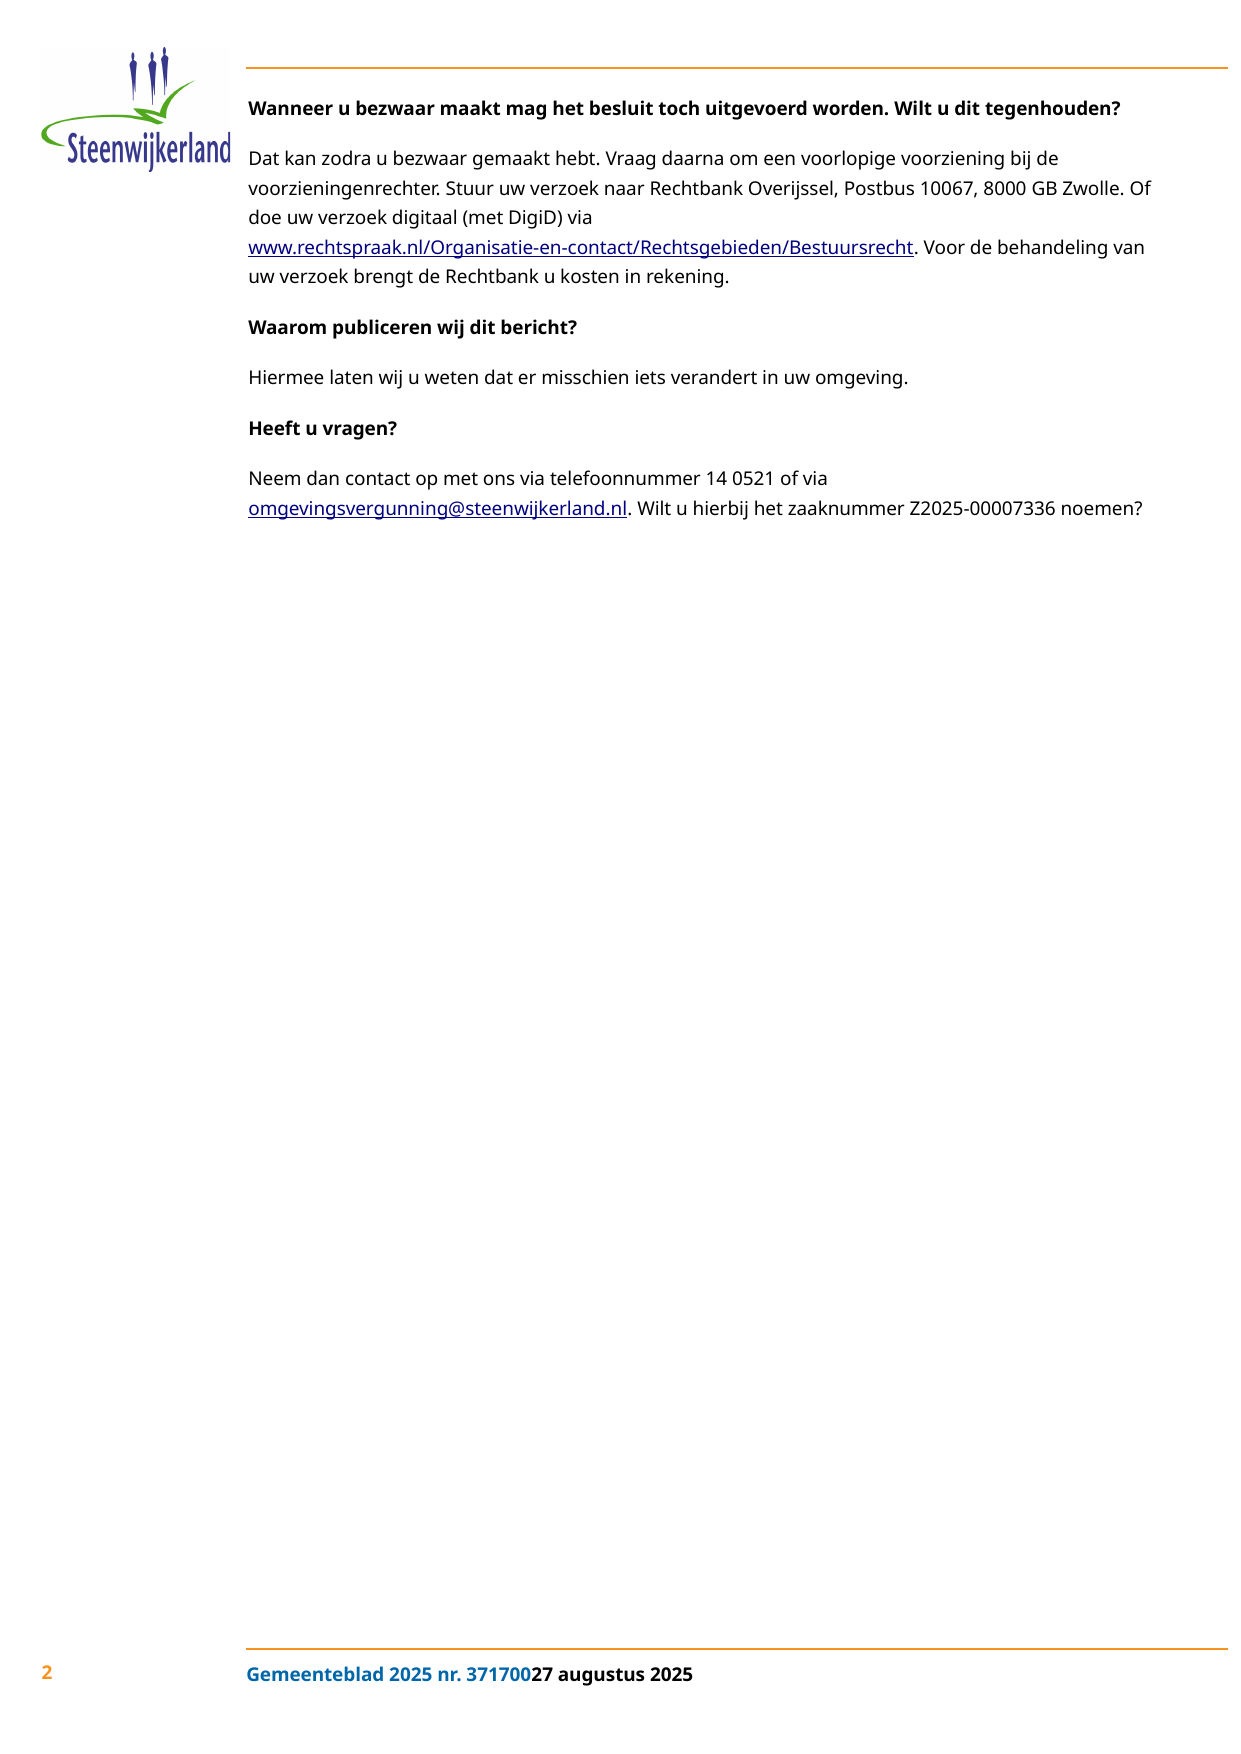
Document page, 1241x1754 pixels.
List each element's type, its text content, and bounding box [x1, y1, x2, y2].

text Hiermee laten wij u weten dat er misschien iets verandert in uw omgeving. [248, 364, 1152, 390]
text Dat kan zodra u bezwaar gemaakt hebt. Vraag daarna om een voorlopige voorziening bij de voorzieningenrechter. Stuur uw verzoek naar Rechtbank Overijssel, Postbus 10067, 8000 GB Zwolle. Of doe uw verzoek digitaal (met DigiD) via www.rechtspraak.nl/Organisatie-en-contact/Rechtsgebieden/Bestuursrecht. Voor de behandeling van uw verzoek brengt de Rechtbank u kosten in rekening. [248, 145, 1152, 289]
text Waarom publiceren wij dit bericht? [248, 314, 1152, 340]
picture [41, 47, 231, 172]
text Wanneer u bezwaar maakt mag het besluit toch uitgevoerd worden. Wilt u dit tegenhouden? [248, 95, 1152, 121]
text Heeft u vragen? [248, 415, 1152, 441]
text Neem dan contact op met ons via telefoonnummer 14 0521 of via omgevingsvergunning@steenwijkerland.nl. Wilt u hierbij het zaaknummer Z2025-00007336 noemen? [248, 465, 1152, 521]
